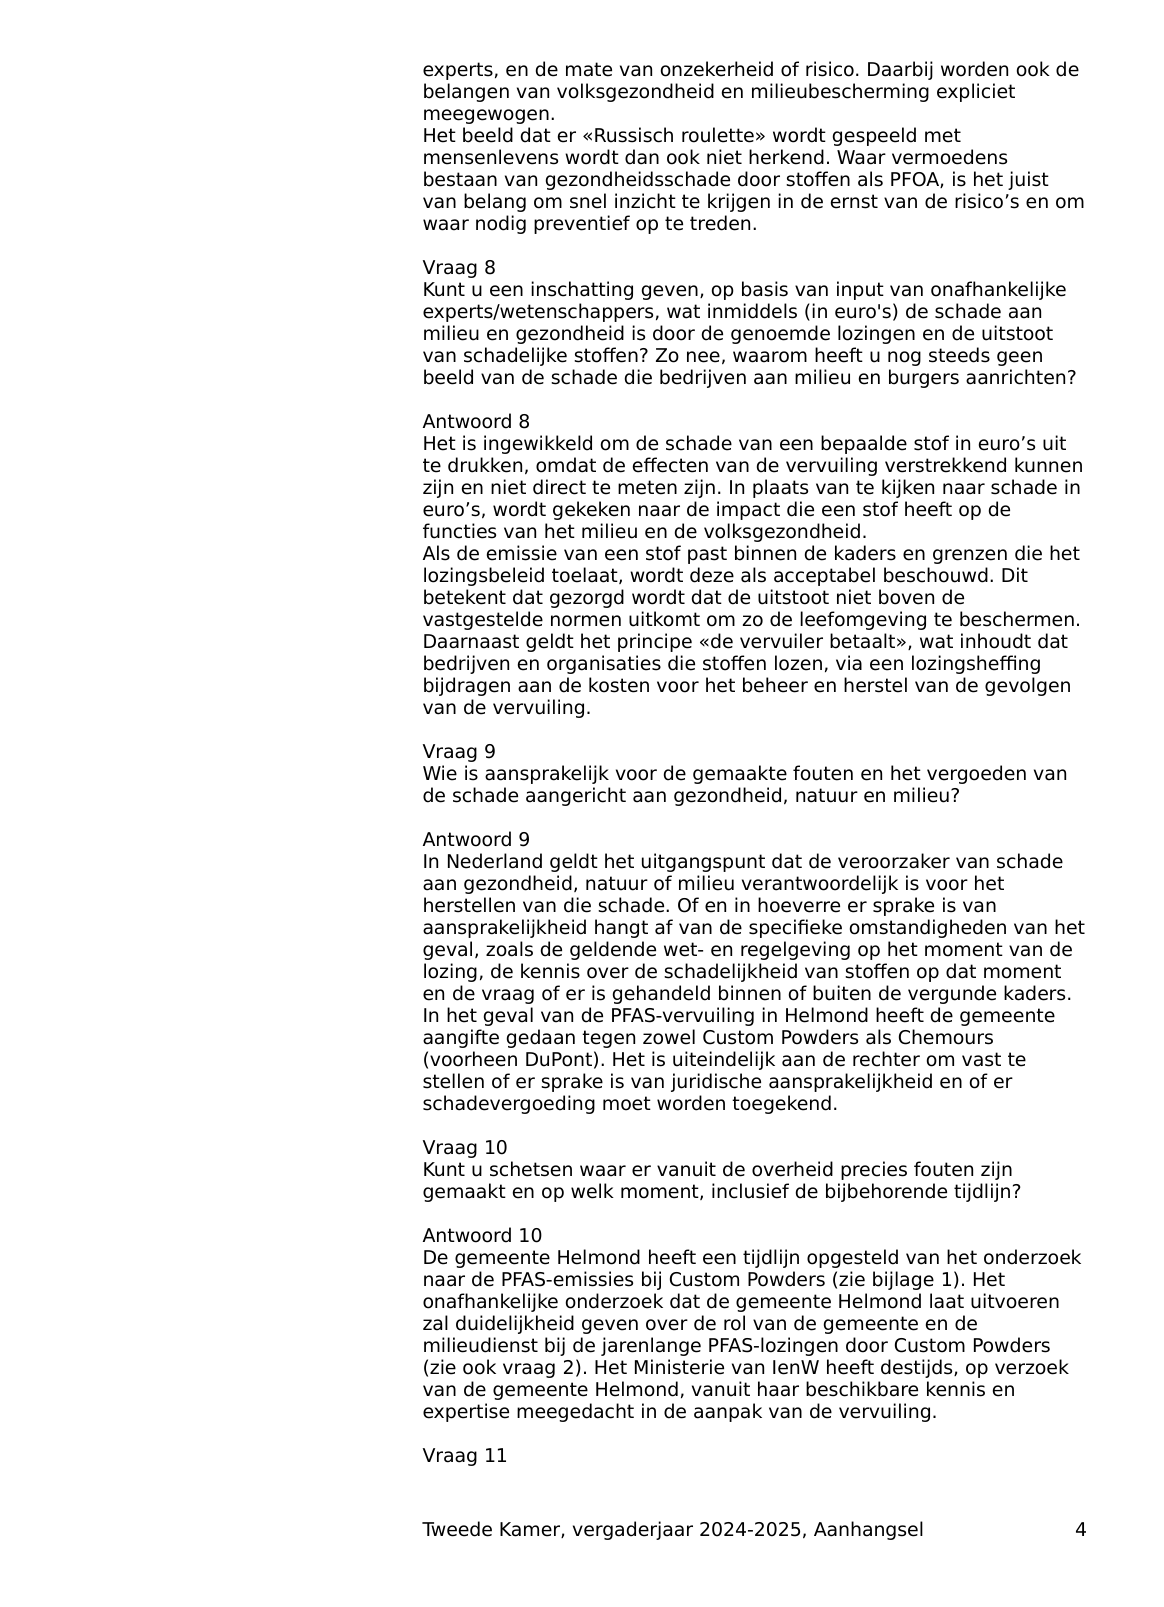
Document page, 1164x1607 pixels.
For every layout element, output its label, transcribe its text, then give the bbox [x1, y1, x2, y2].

text Als de emissie van een stof past binnen de kaders en grenzen die het lozingsbeleid toelaat, wordt deze als acceptabel beschouwd. Dit betekent dat gezorgd wordt dat de uitstoot niet boven de vastgestelde normen uitkomt om zo de leefomgeving te beschermen. Daarnaast geldt het principe «de vervuiler betaalt», wat inhoudt dat bedrijven en organisaties die stoffen lozen, via een lozingsheffing bijdragen aan de kosten voor het beheer en herstel van de gevolgen van de vervuiling. [422, 543, 1087, 719]
text De gemeente Helmond heeft een tijdlijn opgesteld van het onderzoek naar de PFAS-emissies bij Custom Powders (zie bijlage 1). Het onafhankelijke onderzoek dat de gemeente Helmond laat uitvoeren zal duidelijkheid geven over de rol van de gemeente en de milieudienst bij de jarenlange PFAS-lozingen door Custom Powders (zie ook vraag 2). Het Ministerie van IenW heeft destijds, op verzoek van de gemeente Helmond, vanuit haar beschikbare kennis en expertise meegedacht in de aanpak van de vervuiling. [422, 1247, 1087, 1423]
text Het beeld dat er «Russisch roulette» wordt gespeeld met mensenlevens wordt dan ook niet herkend. Waar vermoedens bestaan van gezondheidsschade door stoffen als PFOA, is het juist van belang om snel inzicht te krijgen in de ernst van de risico’s en om waar nodig preventief op te treden. [422, 125, 1087, 235]
text In Nederland geldt het uitgangspunt dat de veroorzaker van schade aan gezondheid, natuur of milieu verantwoordelijk is voor het herstellen van die schade. Of en in hoeverre er sprake is van aansprakelijkheid hangt af van de specifieke omstandigheden van het geval, zoals de geldende wet- en regelgeving op het moment van de lozing, de kennis over de schadelijkheid van stoffen op dat moment en de vraag of er is gehandeld binnen of buiten de vergunde kaders. [422, 851, 1087, 1005]
text Het is ingewikkeld om de schade van een bepaalde stof in euro’s uit te drukken, omdat de effecten van de vervuiling verstrekkend kunnen zijn en niet direct te meten zijn. In plaats van te kijken naar schade in euro’s, wordt gekeken naar de impact die een stof heeft op de functies van het milieu en de volksgezondheid. [422, 433, 1087, 543]
text Antwoord 9 [422, 829, 1087, 851]
text Kunt u schetsen waar er vanuit de overheid precies fouten zijn gemaakt en op welk moment, inclusief de bijbehorende tijdlijn? [422, 1159, 1087, 1203]
text Antwoord 8 [422, 411, 1087, 433]
text Antwoord 10 [422, 1225, 1087, 1247]
text Vraag 8 [422, 257, 1087, 279]
text Vraag 9 [422, 741, 1087, 763]
text Vraag 11 [422, 1445, 1087, 1467]
text In het geval van de PFAS-vervuiling in Helmond heeft de gemeente aangifte gedaan tegen zowel Custom Powders als Chemours (voorheen DuPont). Het is uiteindelijk aan de rechter om vast te stellen of er sprake is van juridische aansprakelijkheid en of er schadevergoeding moet worden toegekend. [422, 1005, 1087, 1115]
text Vraag 10 [422, 1137, 1087, 1159]
text Wie is aansprakelijk voor de gemaakte fouten en het vergoeden van de schade aangericht aan gezondheid, natuur en milieu? [422, 763, 1087, 807]
text Kunt u een inschatting geven, op basis van input van onafhankelijke experts/wetenschappers, wat inmiddels (in euro's) de schade aan milieu en gezondheid is door de genoemde lozingen en de uitstoot van schadelijke stoffen? Zo nee, waarom heeft u nog steeds geen beeld van de schade die bedrijven aan milieu en burgers aanrichten? [422, 279, 1087, 389]
text experts, en de mate van onzekerheid of risico. Daarbij worden ook de belangen van volksgezondheid en milieubescherming expliciet meegewogen. [422, 59, 1087, 125]
